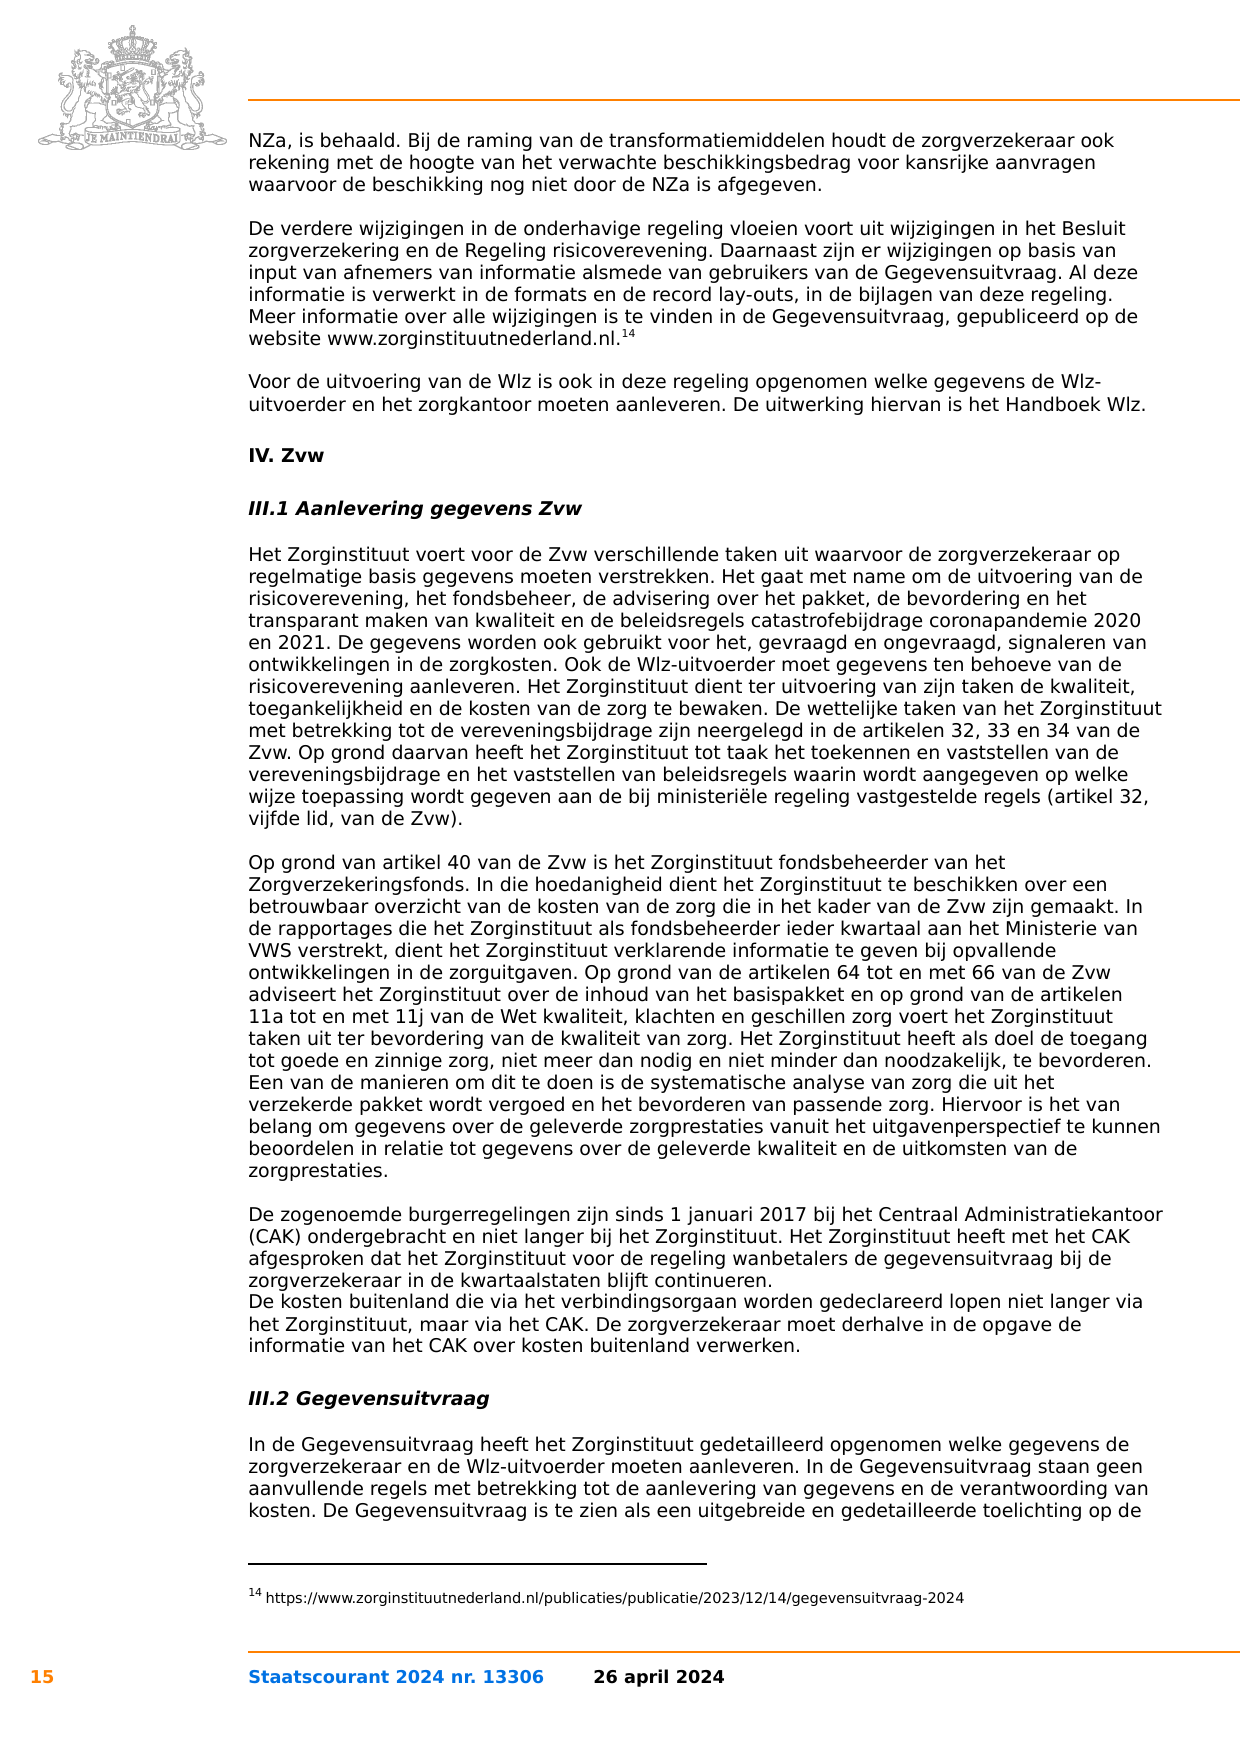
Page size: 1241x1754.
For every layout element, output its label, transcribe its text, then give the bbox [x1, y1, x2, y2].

subtitle IV. Zvw [248, 445, 1163, 467]
text De zogenoemde burgerregelingen zijn sinds 1 januari 2017 bij het Centraal Administratiekantoor (CAK) ondergebracht en niet langer bij het Zorginstituut. Het Zorginstituut heeft met het CAK afgesproken dat het Zorginstituut voor de regeling wanbetalers de gegevensuitvraag bij de zorgverzekeraar in de kwartaalstaten blijft continueren. [248, 1203, 1163, 1291]
text In de Gegevensuitvraag heeft het Zorginstituut gedetailleerd opgenomen welke gegevens de zorgverzekeraar en de Wlz-uitvoerder moeten aanleveren. In de Gegevensuitvraag staan geen aanvullende regels met betrekking tot de aanlevering van gegevens en de verantwoording van kosten. De Gegevensuitvraag is te zien als een uitgebreide en gedetailleerde toelichting op de [248, 1434, 1163, 1522]
text Op grond van artikel 40 van de Zvw is het Zorginstituut fondsbeheerder van het Zorgverzekeringsfonds. In die hoedanigheid dient het Zorginstituut te beschikken over een betrouwbaar overzicht van de kosten van de zorg die in het kader van de Zvw zijn gemaakt. In de rapportages die het Zorginstituut als fondsbeheerder ieder kwartaal aan het Ministerie van VWS verstrekt, dient het Zorginstituut verklarende informatie te geven bij opvallende ontwikkelingen in de zorguitgaven. Op grond van de artikelen 64 tot en met 66 van de Zvw adviseert het Zorginstituut over de inhoud van het basispakket en op grond van de artikelen 11a tot en met 11j van de Wet kwaliteit, klachten en geschillen zorg voert het Zorginstituut taken uit ter bevordering van de kwaliteit van zorg. Het Zorginstituut heeft als doel de toegang tot goede en zinnige zorg, niet meer dan nodig en niet minder dan noodzakelijk, te bevorderen. Een van de manieren om dit te doen is de systematische analyse van zorg die uit het verzekerde pakket wordt vergoed en het bevorderen van passende zorg. Hiervoor is het van belang om gegevens over de geleverde zorgprestaties vanuit het uitgavenperspectief te kunnen beoordelen in relatie tot gegevens over de geleverde kwaliteit en de uitkomsten van de zorgprestaties. [248, 852, 1163, 1182]
text NZa, is behaald. Bij de raming van de transformatiemiddelen houdt de zorgverzekeraar ook rekening met de hoogte van het verwachte beschikkingsbedrag voor kansrijke aanvragen waarvoor de beschikking nog niet door de NZa is afgegeven. [248, 130, 1163, 196]
picture [38, 25, 227, 150]
text De kosten buitenland die via het verbindingsorgaan worden gedeclareerd lopen niet langer via het Zorginstituut, maar via het CAK. De zorgverzekeraar moet derhalve in de opgave de informatie van het CAK over kosten buitenland verwerken. [248, 1291, 1163, 1357]
text https://www.zorginstituutnederland.nl/publicaties/publicatie/2023/12/14/gegevensuitvraag-2024 [248, 1586, 1163, 1608]
subtitle III.1 Aanlevering gegevens Zvw [248, 497, 1163, 519]
text De verdere wijzigingen in de onderhavige regeling vloeien voort uit wijzigingen in het Besluit zorgverzekering en de Regeling risicoverevening. Daarnaast zijn er wijzigingen op basis van input van afnemers van informatie alsmede van gebruikers van de Gegevensuitvraag. Al deze informatie is verwerkt in de formats en de record lay-outs, in de bijlagen van deze regeling. Meer informatie over alle wijzigingen is te vinden in de Gegevensuitvraag, gepubliceerd op de website www.zorginstituutnederland.nl. [248, 218, 1163, 349]
text Het Zorginstituut voert voor de Zvw verschillende taken uit waarvoor de zorgverzekeraar op regelmatige basis gegevens moeten verstrekken. Het gaat met name om de uitvoering van de risicoverevening, het fondsbeheer, de advisering over het pakket, de bevordering en het transparant maken van kwaliteit en de beleidsregels catastrofebijdrage coronapandemie 2020 en 2021. De gegevens worden ook gebruikt voor het, gevraagd en ongevraagd, signaleren van ontwikkelingen in de zorgkosten. Ook de Wlz-uitvoerder moet gegevens ten behoeve van de risicoverevening aanleveren. Het Zorginstituut dient ter uitvoering van zijn taken de kwaliteit, toegankelijkheid en de kosten van de zorg te bewaken. De wettelijke taken van het Zorginstituut met betrekking tot de vereveningsbijdrage zijn neergelegd in de artikelen 32, 33 en 34 van de Zvw. Op grond daarvan heeft het Zorginstituut tot taak het toekennen en vaststellen van de vereveningsbijdrage en het vaststellen van beleidsregels waarin wordt aangegeven op welke wijze toepassing wordt gegeven aan de bij ministeriële regeling vastgestelde regels (artikel 32, vijfde lid, van de Zvw). [248, 544, 1163, 830]
subtitle III.2 Gegevensuitvraag [248, 1387, 1163, 1409]
text Voor de uitvoering van de Wlz is ook in deze regeling opgenomen welke gegevens de Wlz-uitvoerder en het zorgkantoor moeten aanleveren. De uitwerking hiervan is het Handboek Wlz. [248, 371, 1163, 415]
